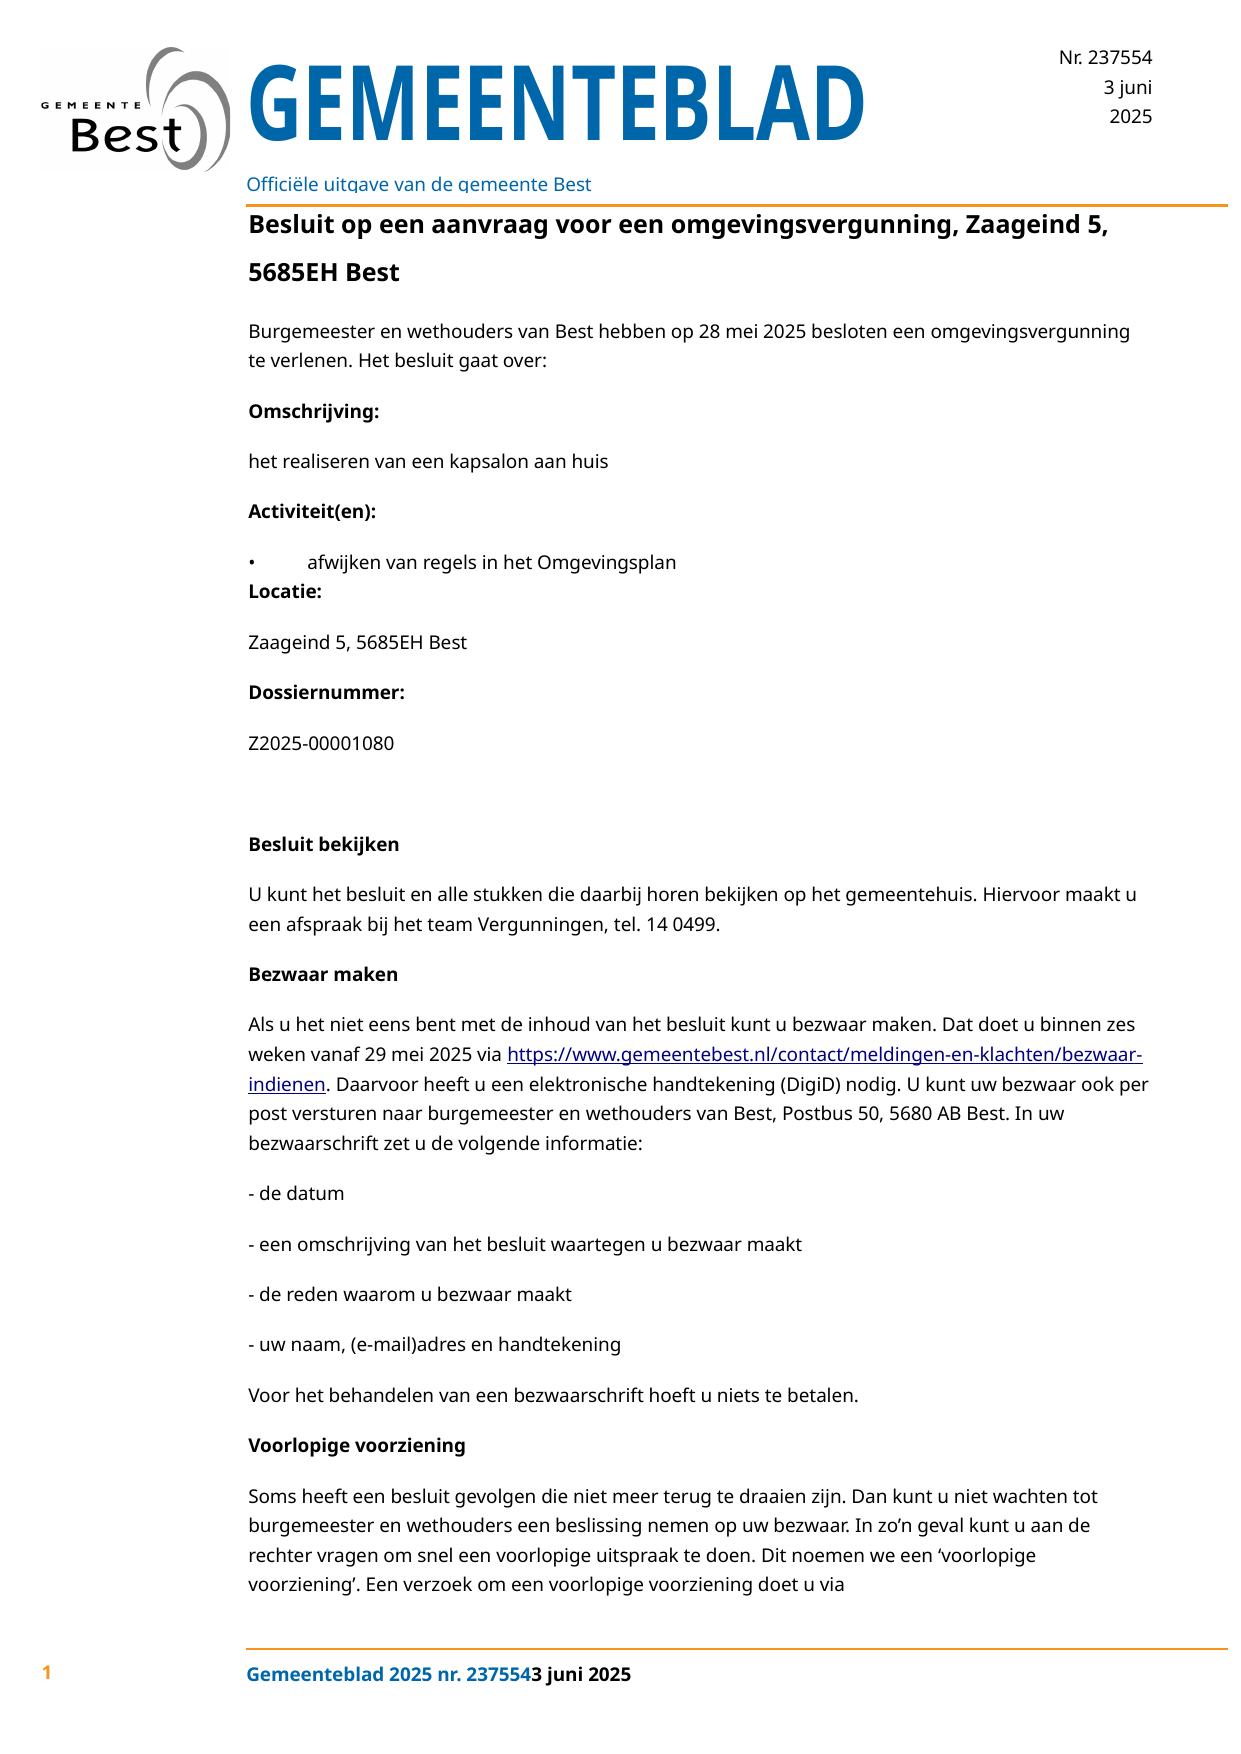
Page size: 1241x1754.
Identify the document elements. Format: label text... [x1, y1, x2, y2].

text - een omschrijving van het besluit waartegen u bezwaar maakt [248, 1231, 1152, 1257]
text Besluit bekijken [248, 831, 1152, 857]
text U kunt het besluit en alle stukken die daarbij horen bekijken op het gemeentehuis. Hiervoor maakt u een afspraak bij het team Vergunningen, tel. 14 0499. [248, 881, 1152, 937]
text Z2025-00001080 [248, 730, 1152, 756]
text - de datum [248, 1180, 1152, 1206]
text Zaageind 5, 5685EH Best [248, 629, 1152, 655]
picture [41, 47, 231, 172]
text Locatie: [248, 579, 1152, 604]
text - de reden waarom u bezwaar maakt [248, 1281, 1152, 1307]
text Voor het behandelen van een bezwaarschrift hoeft u niets te betalen. [248, 1382, 1152, 1408]
text Omschrijving: [248, 398, 1152, 424]
text Dossiernummer: [248, 679, 1152, 705]
list afwijken van regels in het Omgevingsplan [248, 549, 1152, 575]
text Als u het niet eens bent met de inhoud van het besluit kunt u bezwaar maken. Dat doet u binnen zes weken vanaf 29 mei 2025 via https://www.gemeentebest.nl/contact/meldingen-en-klachten/bezwaar-indienen. Daarvoor heeft u een elektronische handtekening (DigiD) nodig. U kunt uw bezwaar ook per post versturen naar burgemeester en wethouders van Best, Postbus 50, 5680 AB Best. In uw bezwaarschrift zet u de volgende informatie: [248, 1012, 1152, 1156]
text Voorlopige voorziening [248, 1432, 1152, 1458]
text Soms heeft een besluit gevolgen die niet meer terug te draaien zijn. Dan kunt u niet wachten tot burgemeester en wethouders een beslissing nemen op uw bezwaar. In zo’n geval kunt u aan de rechter vragen om snel een voorlopige uitspraak te doen. Dit noemen we een ‘voorlopige voorziening’. Een verzoek om een voorlopige voorziening doet u via [248, 1483, 1152, 1597]
text Besluit op een aanvraag voor een omgevingsvergunning, Zaageind 5, 5685EH Best [248, 207, 1152, 288]
text Bezwaar maken [248, 961, 1152, 987]
text Burgemeester en wethouders van Best hebben op 28 mei 2025 besloten een omgevingsvergunning te verlenen. Het besluit gaat over: [248, 318, 1152, 373]
text het realiseren van een kapsalon aan huis [248, 448, 1152, 474]
text Activiteit(en): [248, 499, 1152, 524]
text - uw naam, (e-mail)adres en handtekening [248, 1332, 1152, 1357]
